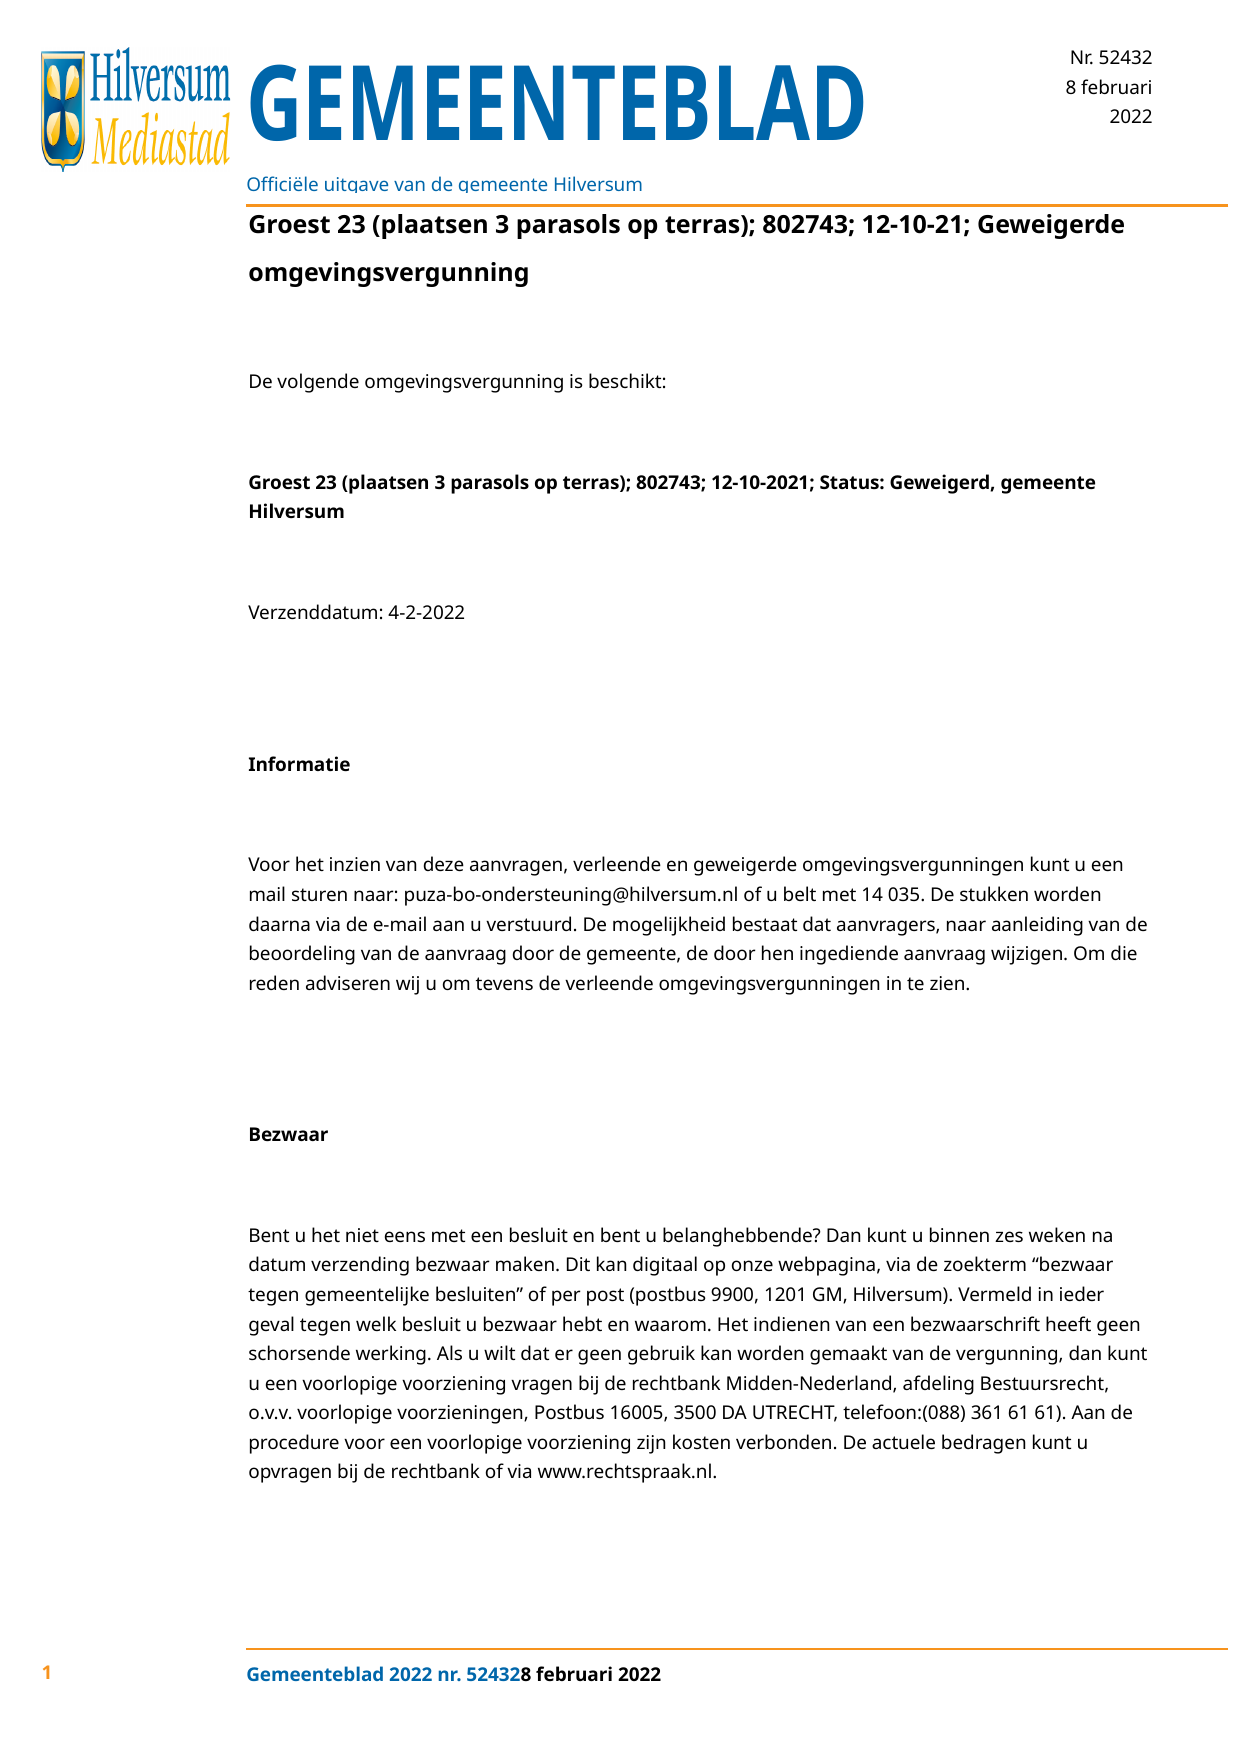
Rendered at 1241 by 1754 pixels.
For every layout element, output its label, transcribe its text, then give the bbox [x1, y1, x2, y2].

text Voor het inzien van deze aanvragen, verleende en geweigerde omgevingsvergunningen kunt u een mail sturen naar: puza-bo-ondersteuning@hilversum.nl of u belt met 14 035. De stukken worden daarna via de e-mail aan u verstuurd. De mogelijkheid bestaat dat aanvragers, naar aanleiding van de beoordeling van de aanvraag door de gemeente, de door hen ingediende aanvraag wijzigen. Om die reden adviseren wij u om tevens de verleende omgevingsvergunningen in te zien. [248, 852, 1152, 996]
text Informatie [248, 751, 1152, 777]
text Bent u het niet eens met een besluit en bent u belanghebbende? Dan kunt u binnen zes weken na datum verzending bezwaar maken. Dit kan digitaal op onze webpagina, via de zoekterm “bezwaar tegen gemeentelijke besluiten” of per post (postbus 9900, 1201 GM, Hilversum). Vermeld in ieder geval tegen welk besluit u bezwaar hebt en waarom. Het indienen van een bezwaarschrift heeft geen schorsende werking. Als u wilt dat er geen gebruik kan worden gemaakt van de vergunning, dan kunt u een voorlopige voorziening vragen bij de rechtbank Midden-Nederland, afdeling Bestuursrecht, o.v.v. voorlopige voorzieningen, Postbus 16005, 3500 DA UTRECHT, telefoon:(088) 361 61 61). Aan de procedure voor een voorlopige voorziening zijn kosten verbonden. De actuele bedragen kunt u opvragen bij de rechtbank of via www.rechtspraak.nl. [248, 1222, 1152, 1484]
text Bezwaar [248, 1121, 1152, 1147]
text Groest 23 (plaatsen 3 parasols op terras); 802743; 12-10-2021; Status: Geweigerd, gemeente Hilversum [248, 469, 1152, 524]
text Verzenddatum: 4-2-2022 [248, 599, 1152, 625]
text Groest 23 (plaatsen 3 parasols op terras); 802743; 12-10-21; Geweigerde omgevingsvergunning [248, 207, 1152, 288]
picture [41, 47, 231, 172]
text De volgende omgevingsvergunning is beschikt: [248, 368, 1152, 394]
